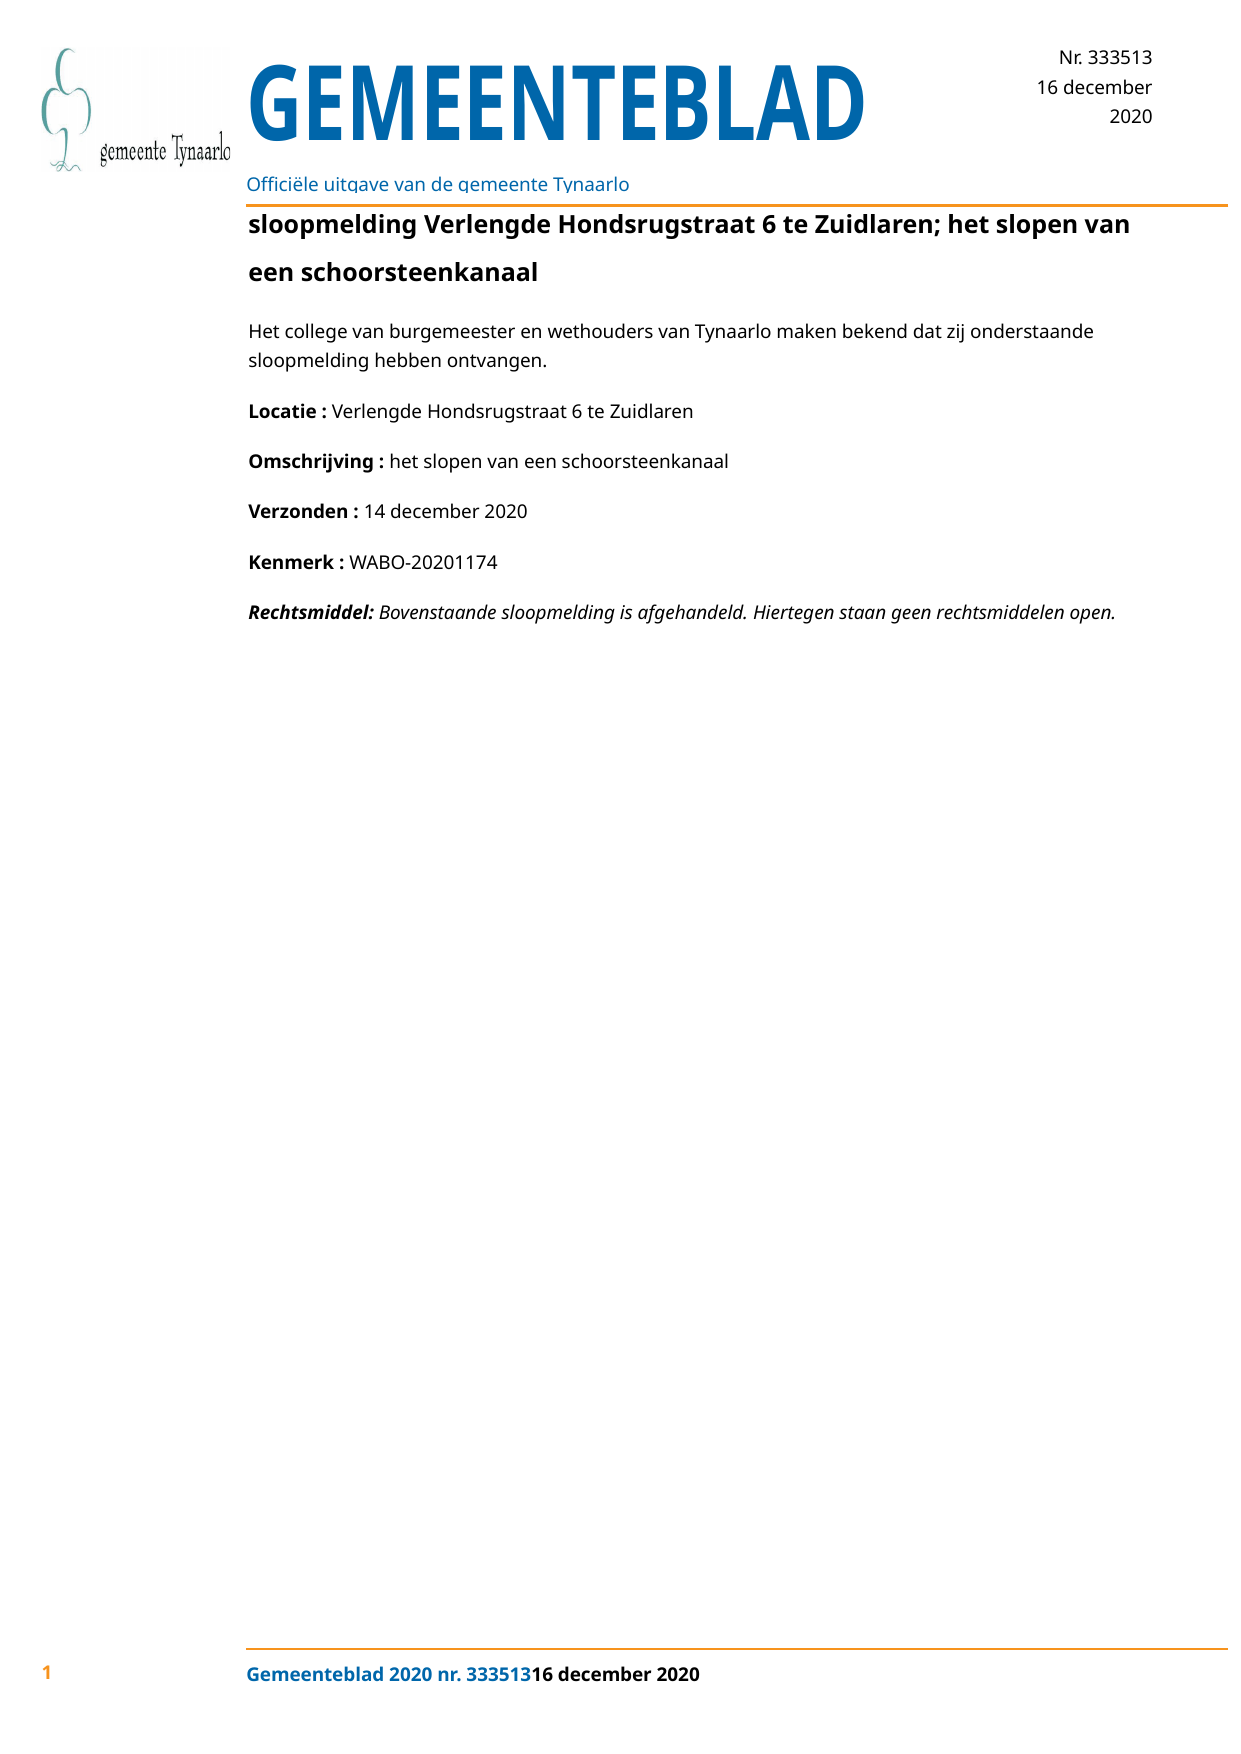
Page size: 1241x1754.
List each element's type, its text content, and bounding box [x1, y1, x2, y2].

text Kenmerk : WABO-20201174 [248, 549, 1152, 575]
text sloopmelding Verlengde Hondsrugstraat 6 te Zuidlaren; het slopen van een schoorsteenkanaal [248, 207, 1152, 288]
picture [41, 47, 231, 172]
text Locatie : Verlengde Hondsrugstraat 6 te Zuidlaren [248, 398, 1152, 424]
text Rechtsmiddel: Bovenstaande sloopmelding is afgehandeld. Hiertegen staan geen rechtsmiddelen open. [248, 599, 1152, 625]
text Het college van burgemeester en wethouders van Tynaarlo maken bekend dat zij onderstaande sloopmelding hebben ontvangen. [248, 318, 1152, 373]
text Verzonden : 14 december 2020 [248, 499, 1152, 524]
text Omschrijving : het slopen van een schoorsteenkanaal [248, 448, 1152, 474]
